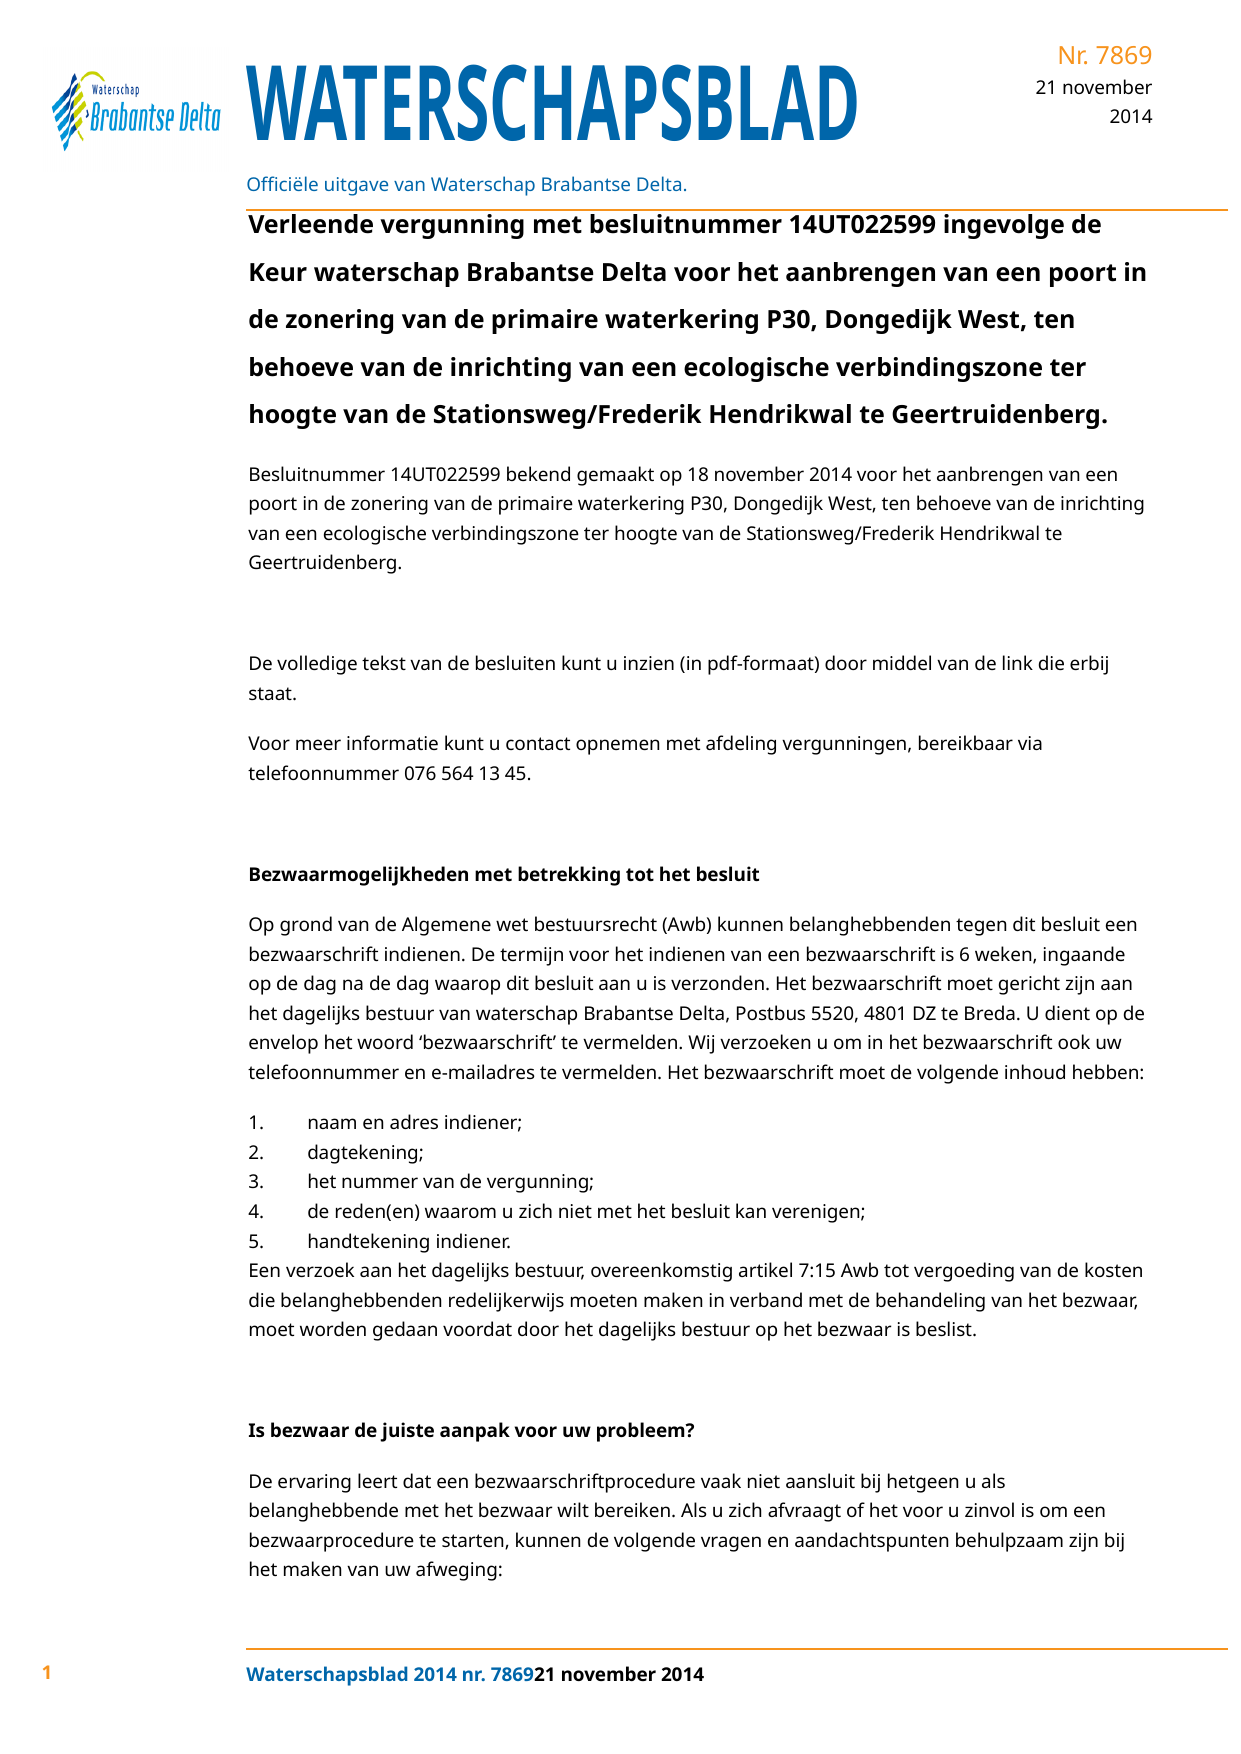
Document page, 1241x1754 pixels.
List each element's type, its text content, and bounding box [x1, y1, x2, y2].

text Op grond van de Algemene wet bestuursrecht (Awb) kunnen belanghebbenden tegen dit besluit een bezwaarschrift indienen. De termijn voor het indienen van een bezwaarschrift is 6 weken, ingaande op de dag na de dag waarop dit besluit aan u is verzonden. Het bezwaarschrift moet gericht zijn aan het dagelijks bestuur van waterschap Brabantse Delta, Postbus 5520, 4801 DZ te Breda. U dient op de envelop het woord ‘bezwaarschrift’ te vermelden. Wij verzoeken u om in het bezwaarschrift ook uw telefoonnummer en e‑mailadres te vermelden. Het bezwaarschrift moet de volgende inhoud hebben: [248, 911, 1152, 1085]
text Verleende vergunning met besluitnummer 14UT022599 ingevolge de Keur waterschap Brabantse Delta voor het aanbrengen van een poort in de zonering van de primaire waterkering P30, Dongedijk West, ten behoeve van de inrichting van een ecologische verbindingszone ter hoogte van de Stationsweg/Frederik Hendrikwal te Geertruidenberg. [248, 211, 1152, 431]
list het nummer van de vergunning; [248, 1169, 1152, 1194]
list de reden(en) waarom u zich niet met het besluit kan verenigen; [248, 1198, 1152, 1224]
text Een verzoek aan het dagelijks bestuur, overeenkomstig artikel 7:15 Awb tot vergoeding van de kosten die belanghebbenden redelijkerwijs moeten maken in verband met de behandeling van het bezwaar, moet worden gedaan voordat door het dagelijks bestuur op het bezwaar is beslist. [248, 1257, 1152, 1342]
text De ervaring leert dat een bezwaarschriftprocedure vaak niet aansluit bij hetgeen u als belanghebbende met het bezwaar wilt bereiken. Als u zich afvraagt of het voor u zinvol is om een bezwaarprocedure te starten, kunnen de volgende vragen en aandachtspunten behulpzaam zijn bij het maken van uw afweging: [248, 1468, 1152, 1582]
text Is bezwaar de juiste aanpak voor uw probleem? [248, 1417, 1152, 1443]
list handtekening indiener. [248, 1228, 1152, 1253]
text Voor meer informatie kunt u contact opnemen met afdeling vergunningen, bereikbaar via telefoonnummer 076 564 13 45. [248, 730, 1152, 786]
text Besluitnummer 14UT022599 bekend gemaakt op 18 november 2014 voor het aanbrengen van een poort in de zonering van de primaire waterkering P30, Dongedijk West, ten behoeve van de inrichting van een ecologische verbindingszone ter hoogte van de Stationsweg/Frederik Hendrikwal te Geertruidenberg. [248, 461, 1152, 575]
picture [41, 47, 231, 172]
list dagtekening; [248, 1139, 1152, 1165]
text Bezwaarmogelijkheden met betrekking tot het besluit [248, 861, 1152, 886]
list naam en adres indiener; [248, 1109, 1152, 1135]
text De volledige tekst van de besluiten kunt u inzien (in pdf-formaat) door middel van de link die erbij staat. [248, 650, 1152, 706]
